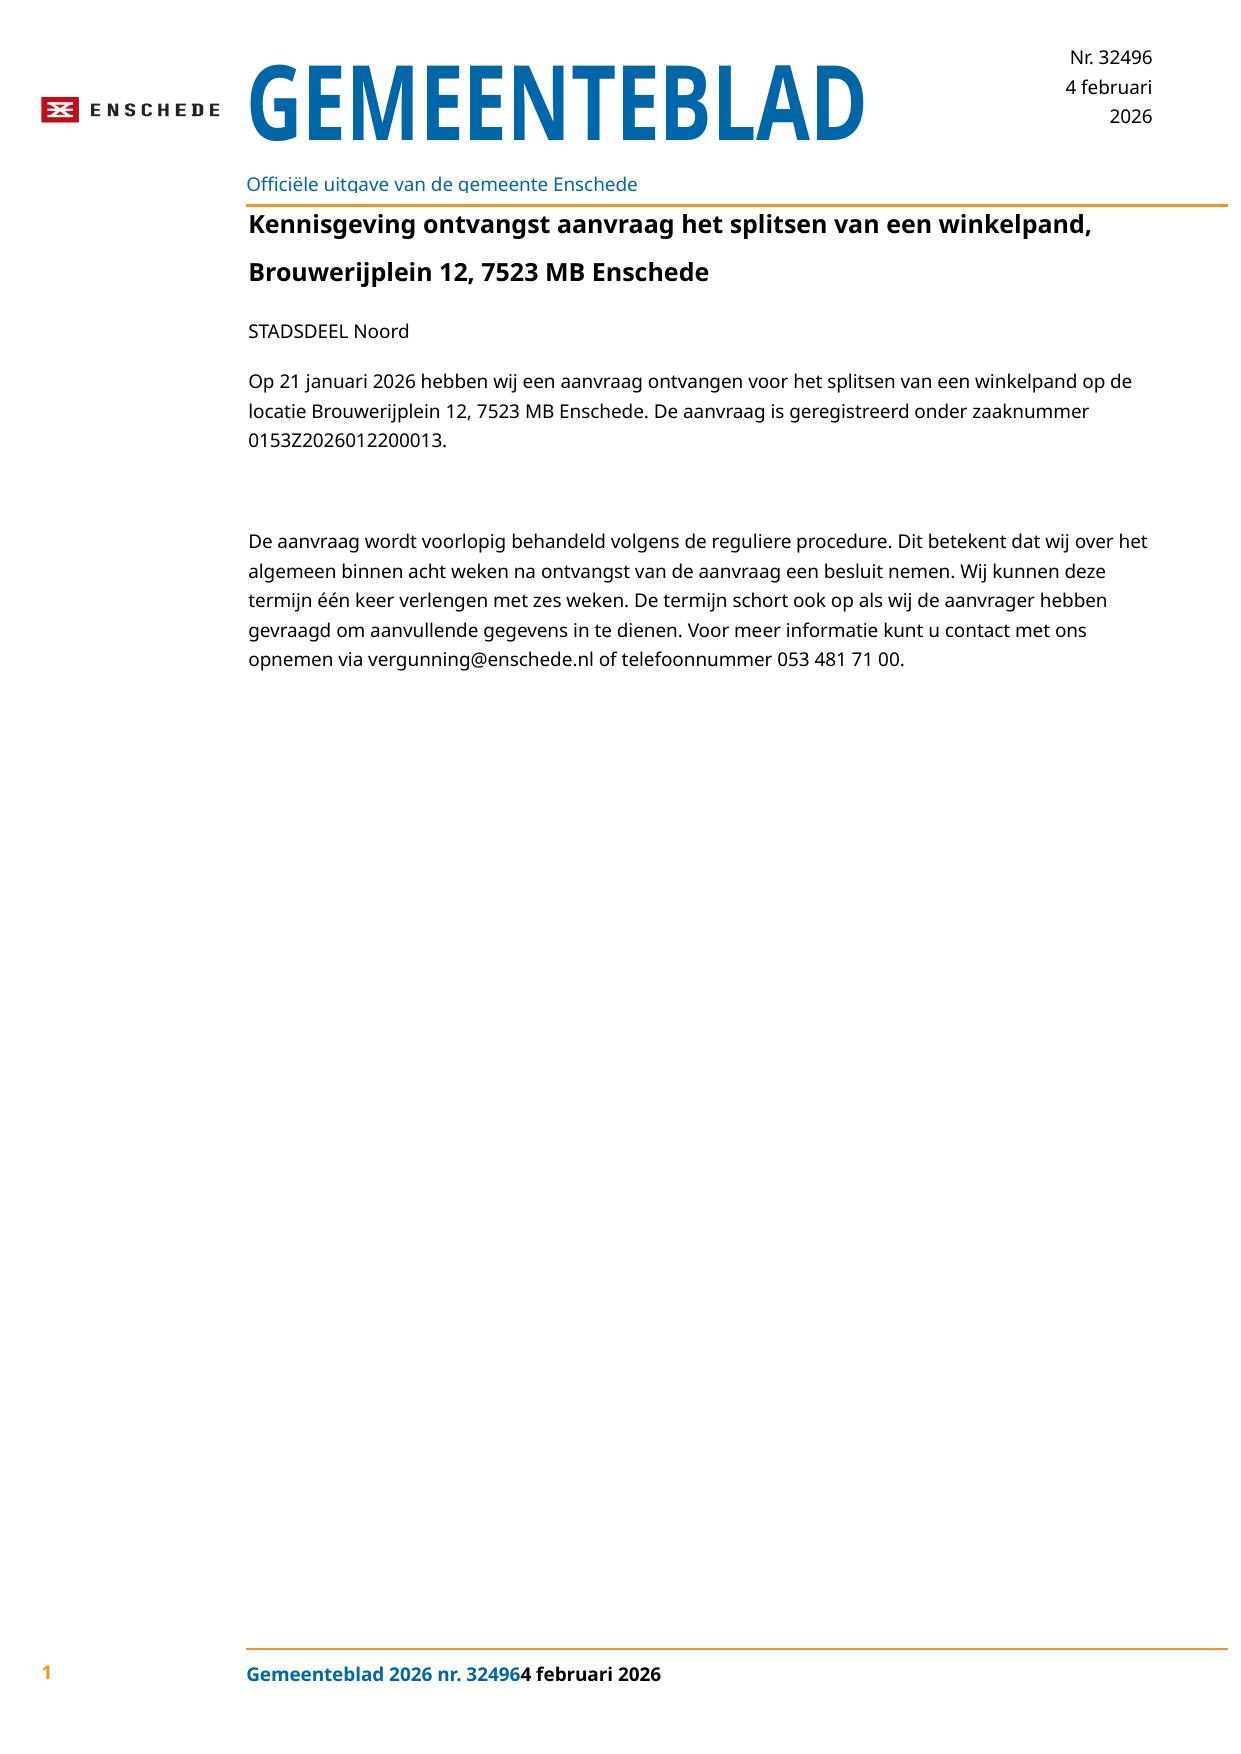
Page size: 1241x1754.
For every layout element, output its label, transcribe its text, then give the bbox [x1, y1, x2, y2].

text STADSDEEL Noord [248, 318, 1152, 344]
text De aanvraag wordt voorlopig behandeld volgens de reguliere procedure. Dit betekent dat wij over het algemeen binnen acht weken na ontvangst van de aanvraag een besluit nemen. Wij kunnen deze termijn één keer verlengen met zes weken. De termijn schort ook op als wij de aanvrager hebben gevraagd om aanvullende gegevens in te dienen. Voor meer informatie kunt u contact met ons opnemen via vergunning@enschede.nl of telefoonnummer 053 481 71 00. [248, 528, 1152, 672]
picture [41, 47, 231, 172]
text Kennisgeving ontvangst aanvraag het splitsen van een winkelpand, Brouwerijplein 12, 7523 MB Enschede [248, 207, 1152, 288]
text Op 21 januari 2026 hebben wij een aanvraag ontvangen voor het splitsen van een winkelpand op de locatie Brouwerijplein 12, 7523 MB Enschede. De aanvraag is geregistreerd onder zaaknummer 0153Z2026012200013. [248, 368, 1152, 453]
